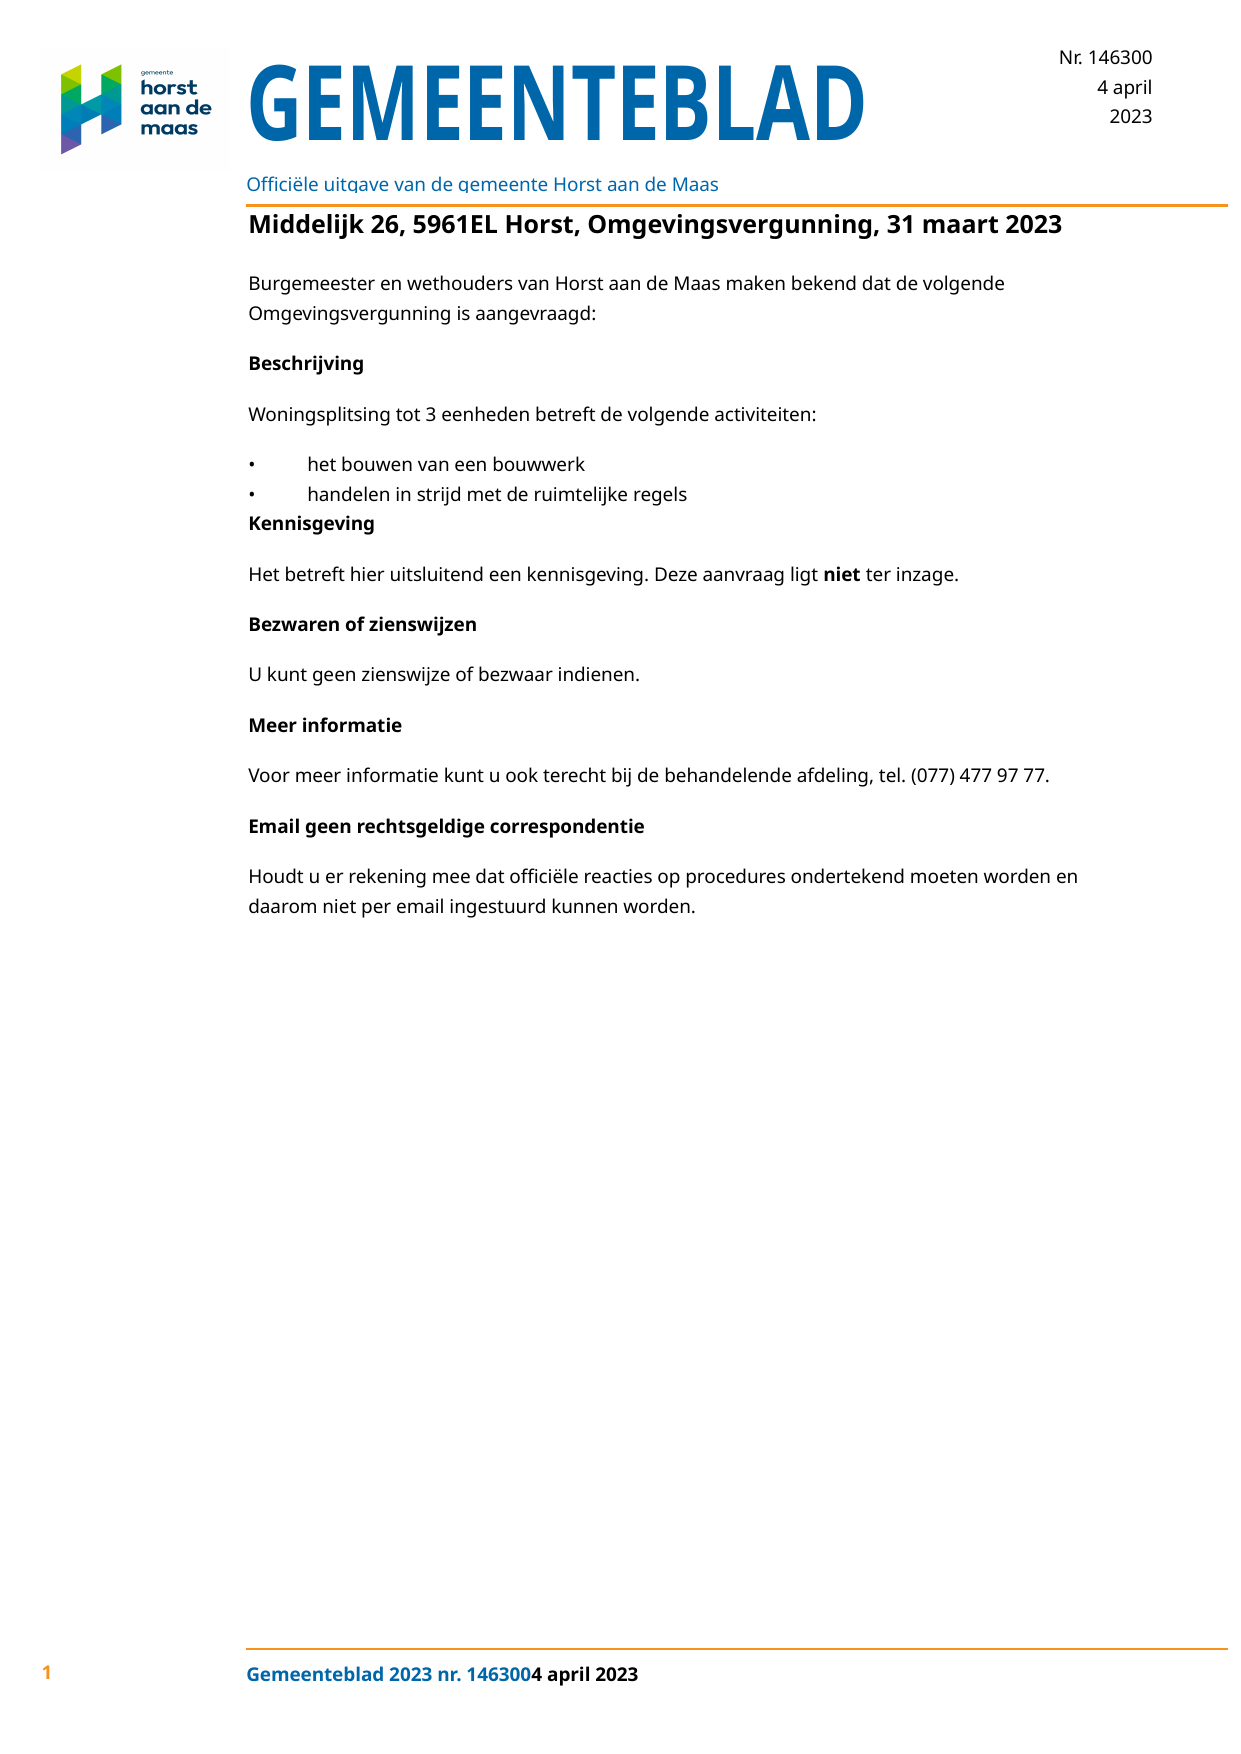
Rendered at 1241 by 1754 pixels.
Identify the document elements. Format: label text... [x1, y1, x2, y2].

text Burgemeester en wethouders van Horst aan de Maas maken bekend dat de volgende Omgevingsvergunning is aangevraagd: [248, 270, 1152, 326]
text Email geen rechtsgeldige correspondentie [248, 813, 1152, 838]
list het bouwen van een bouwwerk [248, 451, 1152, 477]
text Kennisgeving [248, 510, 1152, 536]
text U kunt geen zienswijze of bezwaar indienen. [248, 662, 1152, 687]
text Woningsplitsing tot 3 eenheden betreft de volgende activiteiten: [248, 401, 1152, 426]
text Het betreft hier uitsluitend een kennisgeving. Deze aanvraag ligt niet ter inzage. [248, 561, 1152, 586]
text Middelijk 26, 5961EL Horst, Omgevingsvergunning, 31 maart 2023 [248, 207, 1152, 241]
list handelen in strijd met de ruimtelijke regels [248, 481, 1152, 506]
text Meer informatie [248, 712, 1152, 738]
text Voor meer informatie kunt u ook terecht bij de behandelende afdeling, tel. (077) 477 97 77. [248, 762, 1152, 788]
text Bezwaren of zienswijzen [248, 611, 1152, 637]
text Beschrijving [248, 350, 1152, 376]
picture [41, 47, 231, 172]
text Houdt u er rekening mee dat officiële reacties op procedures ondertekend moeten worden en daarom niet per email ingestuurd kunnen worden. [248, 863, 1152, 918]
